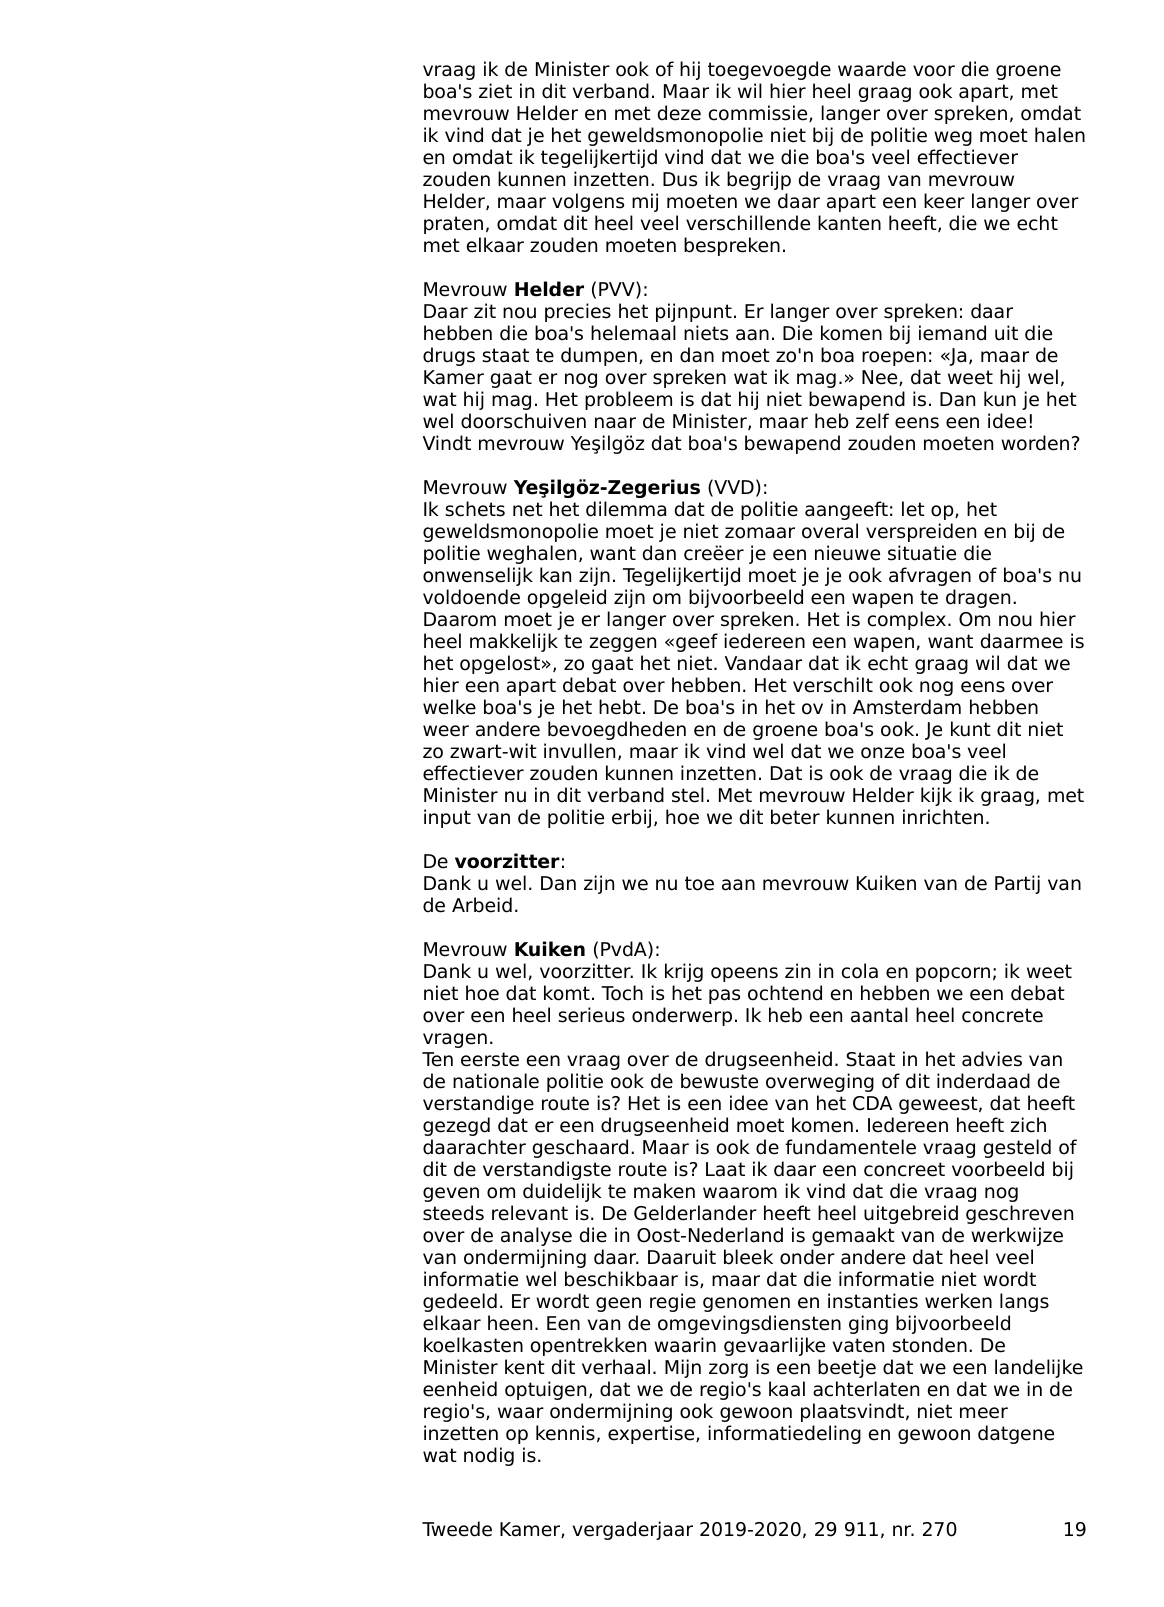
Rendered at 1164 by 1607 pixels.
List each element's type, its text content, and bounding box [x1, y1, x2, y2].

text Dank u wel. Dan zijn we nu toe aan mevrouw Kuiken van de Partij van de Arbeid. [422, 873, 1087, 917]
text vraag ik de Minister ook of hij toegevoegde waarde voor die groene boa's ziet in dit verband. Maar ik wil hier heel graag ook apart, met mevrouw Helder en met deze commissie, langer over spreken, omdat ik vind dat je het geweldsmonopolie niet bij de politie weg moet halen en omdat ik tegelijkertijd vind dat we die boa's veel effectiever zouden kunnen inzetten. Dus ik begrijp de vraag van mevrouw Helder, maar volgens mij moeten we daar apart een keer langer over praten, omdat dit heel veel verschillende kanten heeft, die we echt met elkaar zouden moeten bespreken. [422, 59, 1087, 257]
text Ik schets net het dilemma dat de politie aangeeft: let op, het geweldsmonopolie moet je niet zomaar overal verspreiden en bij de politie weghalen, want dan creëer je een nieuwe situatie die onwenselijk kan zijn. Tegelijkertijd moet je je ook afvragen of boa's nu voldoende opgeleid zijn om bijvoorbeeld een wapen te dragen. Daarom moet je er langer over spreken. Het is complex. Om nou hier heel makkelijk te zeggen «geef iedereen een wapen, want daarmee is het opgelost», zo gaat het niet. Vandaar dat ik echt graag wil dat we hier een apart debat over hebben. Het verschilt ook nog eens over welke boa's je het hebt. De boa's in het ov in Amsterdam hebben weer andere bevoegdheden en de groene boa's ook. Je kunt dit niet zo zwart-wit invullen, maar ik vind wel dat we onze boa's veel effectiever zouden kunnen inzetten. Dat is ook de vraag die ik de Minister nu in dit verband stel. Met mevrouw Helder kijk ik graag, met input van de politie erbij, hoe we dit beter kunnen inrichten. [422, 499, 1087, 829]
text Daar zit nou precies het pijnpunt. Er langer over spreken: daar hebben die boa's helemaal niets aan. Die komen bij iemand uit die drugs staat te dumpen, en dan moet zo'n boa roepen: «Ja, maar de Kamer gaat er nog over spreken wat ik mag.» Nee, dat weet hij wel, wat hij mag. Het probleem is dat hij niet bewapend is. Dan kun je het wel doorschuiven naar de Minister, maar heb zelf eens een idee! Vindt mevrouw Yeşilgöz dat boa's bewapend zouden moeten worden? [422, 301, 1087, 455]
text Mevrouw Helder (PVV): [422, 279, 1087, 301]
text De voorzitter: [422, 851, 1087, 873]
text Mevrouw Kuiken (PvdA): [422, 939, 1087, 961]
text Mevrouw Yeşilgöz-Zegerius (VVD): [422, 477, 1087, 499]
text Ten eerste een vraag over de drugseenheid. Staat in het advies van de nationale politie ook de bewuste overweging of dit inderdaad de verstandige route is? Het is een idee van het CDA geweest, dat heeft gezegd dat er een drugseenheid moet komen. Iedereen heeft zich daarachter geschaard. Maar is ook de fundamentele vraag gesteld of dit de verstandigste route is? Laat ik daar een concreet voorbeeld bij geven om duidelijk te maken waarom ik vind dat die vraag nog steeds relevant is. De Gelderlander heeft heel uitgebreid geschreven over de analyse die in Oost-Nederland is gemaakt van de werkwijze van ondermijning daar. Daaruit bleek onder andere dat heel veel informatie wel beschikbaar is, maar dat die informatie niet wordt gedeeld. Er wordt geen regie genomen en instanties werken langs elkaar heen. Een van de omgevingsdiensten ging bijvoorbeeld koelkasten opentrekken waarin gevaarlijke vaten stonden. De Minister kent dit verhaal. Mijn zorg is een beetje dat we een landelijke eenheid optuigen, dat we de regio's kaal achterlaten en dat we in de regio's, waar ondermijning ook gewoon plaatsvindt, niet meer inzetten op kennis, expertise, informatiedeling en gewoon datgene wat nodig is. [422, 1049, 1087, 1467]
text Dank u wel, voorzitter. Ik krijg opeens zin in cola en popcorn; ik weet niet hoe dat komt. Toch is het pas ochtend en hebben we een debat over een heel serieus onderwerp. Ik heb een aantal heel concrete vragen. [422, 961, 1087, 1049]
